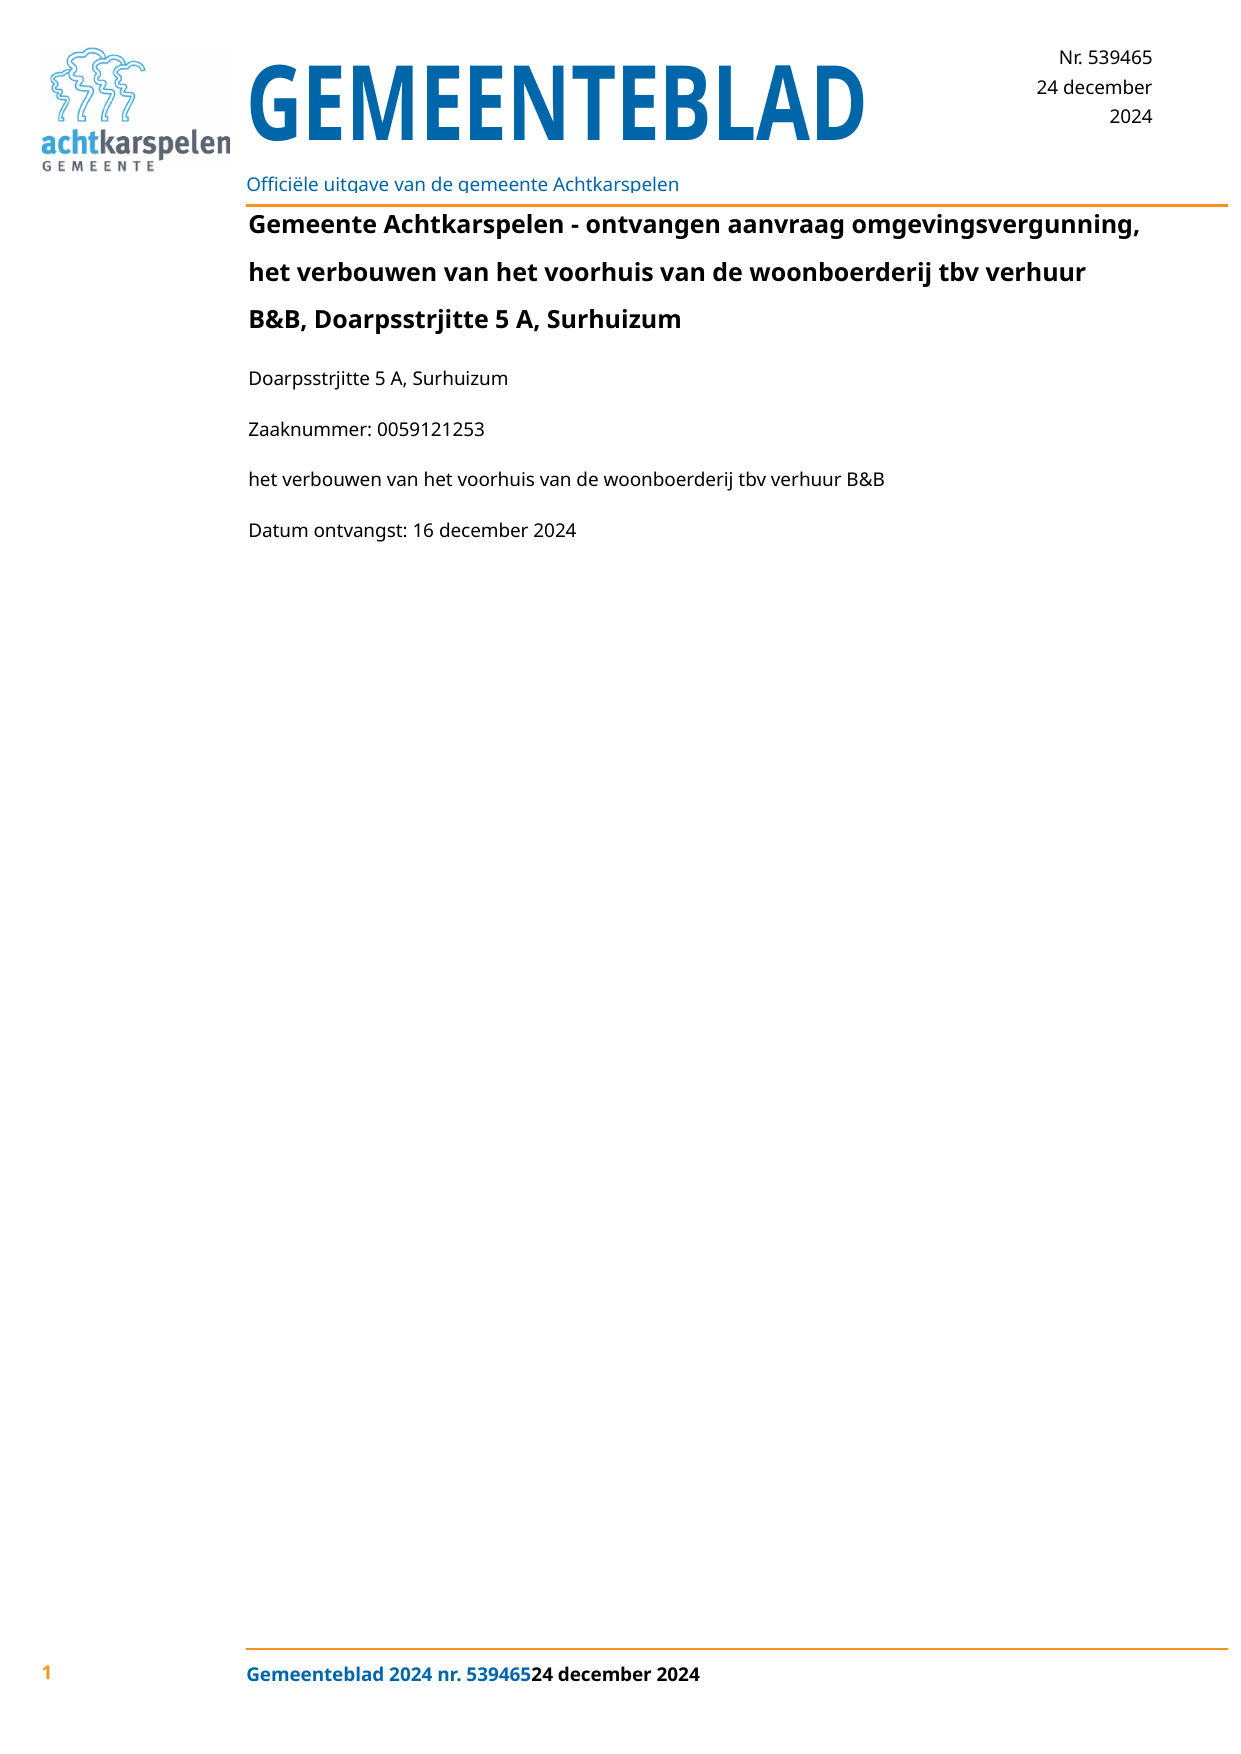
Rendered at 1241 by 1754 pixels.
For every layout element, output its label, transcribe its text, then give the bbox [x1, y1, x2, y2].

text Zaaknummer: 0059121253 [248, 416, 1152, 442]
picture [41, 47, 231, 172]
text Doarpsstrjitte 5 A, Surhuizum [248, 366, 1152, 391]
text Datum ontvangst: 16 december 2024 [248, 517, 1152, 542]
text Gemeente Achtkarspelen - ontvangen aanvraag omgevingsvergunning, het verbouwen van het voorhuis van de woonboerderij tbv verhuur B&B, Doarpsstrjitte 5 A, Surhuizum [248, 207, 1152, 336]
text het verbouwen van het voorhuis van de woonboerderij tbv verhuur B&B [248, 466, 1152, 492]
